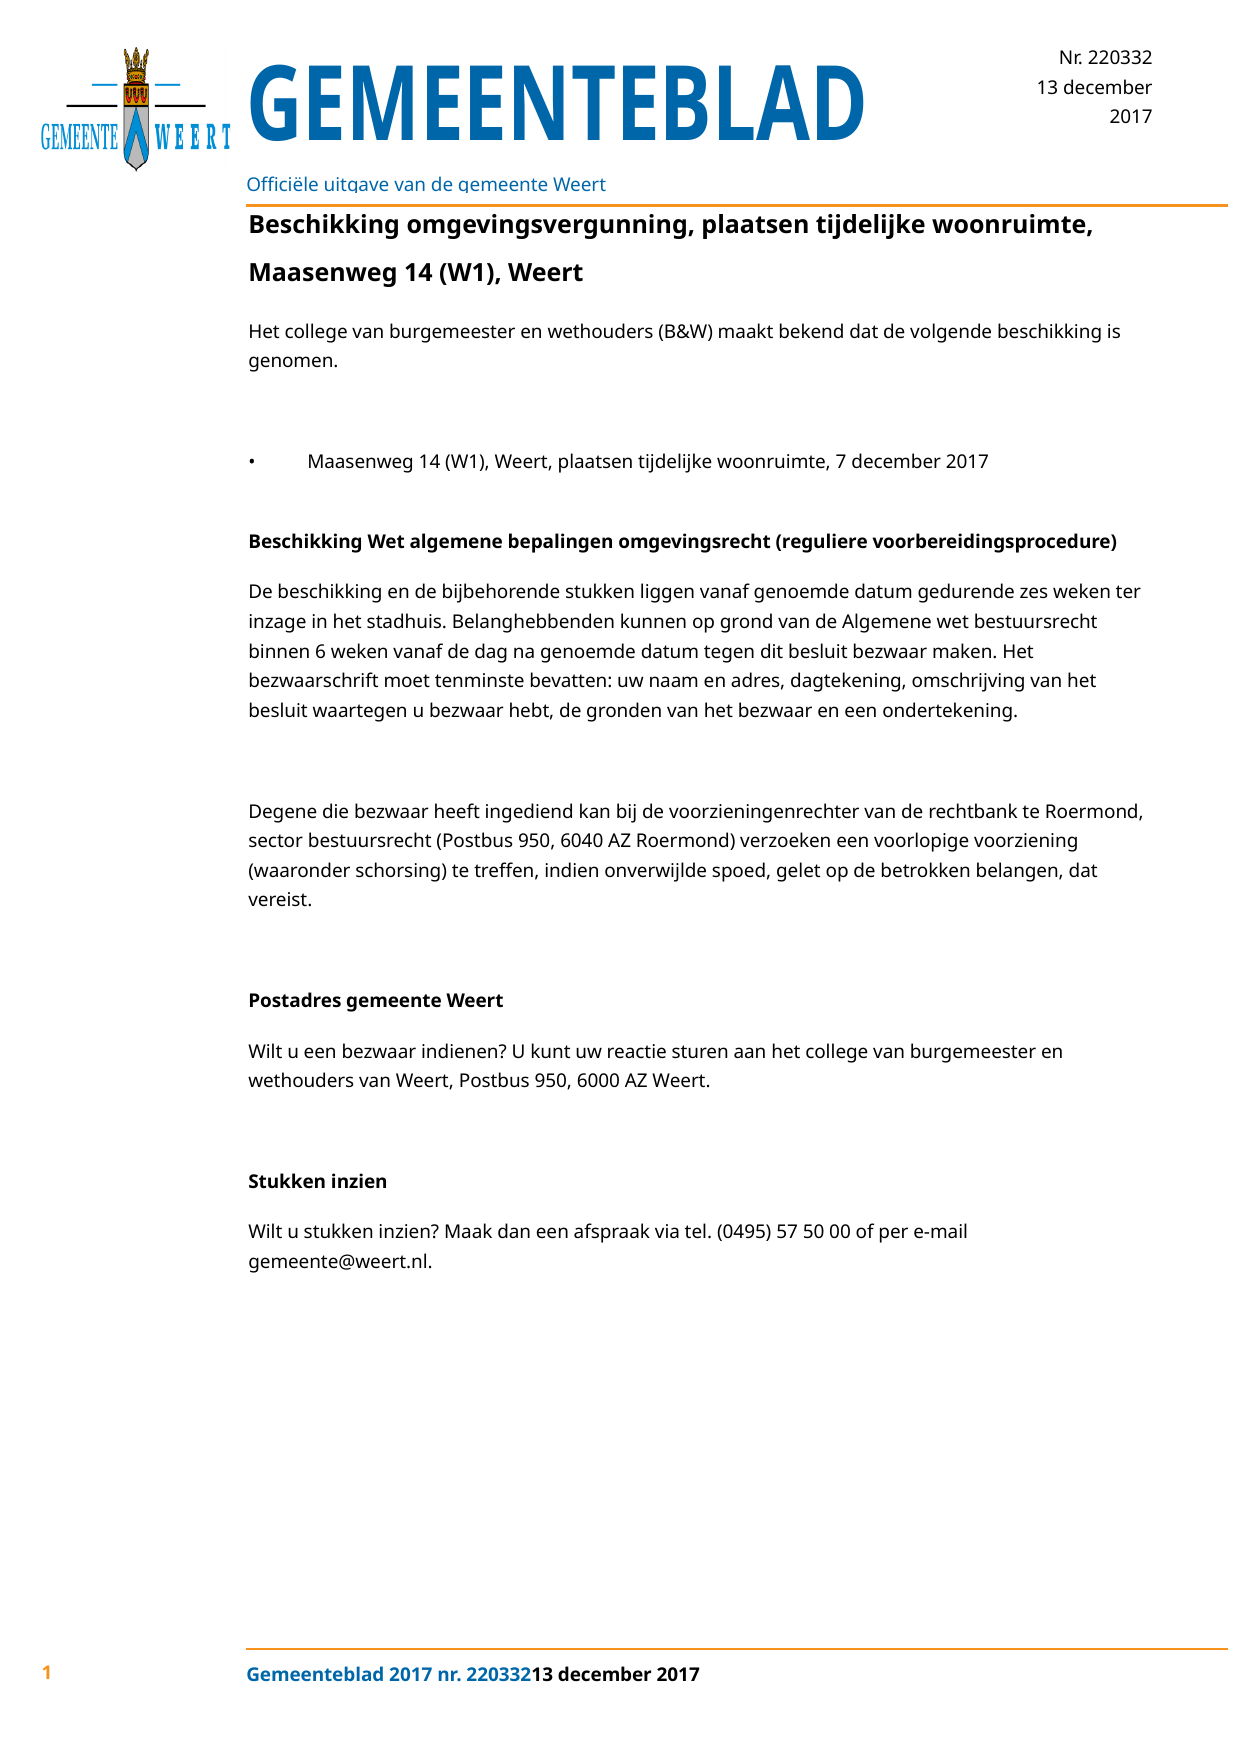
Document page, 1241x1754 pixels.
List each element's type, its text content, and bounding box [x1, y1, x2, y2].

text Beschikking omgevingsvergunning, plaatsen tijdelijke woonruimte, Maasenweg 14 (W1), Weert [248, 207, 1152, 288]
text Degene die bezwaar heeft ingediend kan bij de voorzieningenrechter van de rechtbank te Roermond, sector bestuursrecht (Postbus 950, 6040 AZ Roermond) verzoeken een voorlopige voorziening (waaronder schorsing) te treffen, indien onverwijlde spoed, gelet op de betrokken belangen, dat vereist. [248, 798, 1152, 912]
text Postadres gemeente Weert [248, 987, 1152, 1013]
text Wilt u een bezwaar indienen? U kunt uw reactie sturen aan het college van burgemeester en wethouders van Weert, Postbus 950, 6000 AZ Weert. [248, 1038, 1152, 1093]
picture [41, 47, 231, 172]
text Wilt u stukken inzien? Maak dan een afspraak via tel. (0495) 57 50 00 of per e-mail gemeente@weert.nl. [248, 1219, 1152, 1274]
text Beschikking Wet algemene bepalingen omgevingsrecht (reguliere voorbereidingsprocedure) [248, 528, 1152, 554]
list Maasenweg 14 (W1), Weert, plaatsen tijdelijke woonruimte, 7 december 2017 [248, 448, 1152, 474]
text Stukken inzien [248, 1168, 1152, 1194]
text De beschikking en de bijbehorende stukken liggen vanaf genoemde datum gedurende zes weken ter inzage in het stadhuis. Belanghebbenden kunnen op grond van de Algemene wet bestuursrecht binnen 6 weken vanaf de dag na genoemde datum tegen dit besluit bezwaar maken. Het bezwaarschrift moet tenminste bevatten: uw naam en adres, dagtekening, omschrijving van het besluit waartegen u bezwaar hebt, de gronden van het bezwaar en een ondertekening. [248, 579, 1152, 723]
text Het college van burgemeester en wethouders (B&W) maakt bekend dat de volgende beschikking is genomen. [248, 318, 1152, 373]
